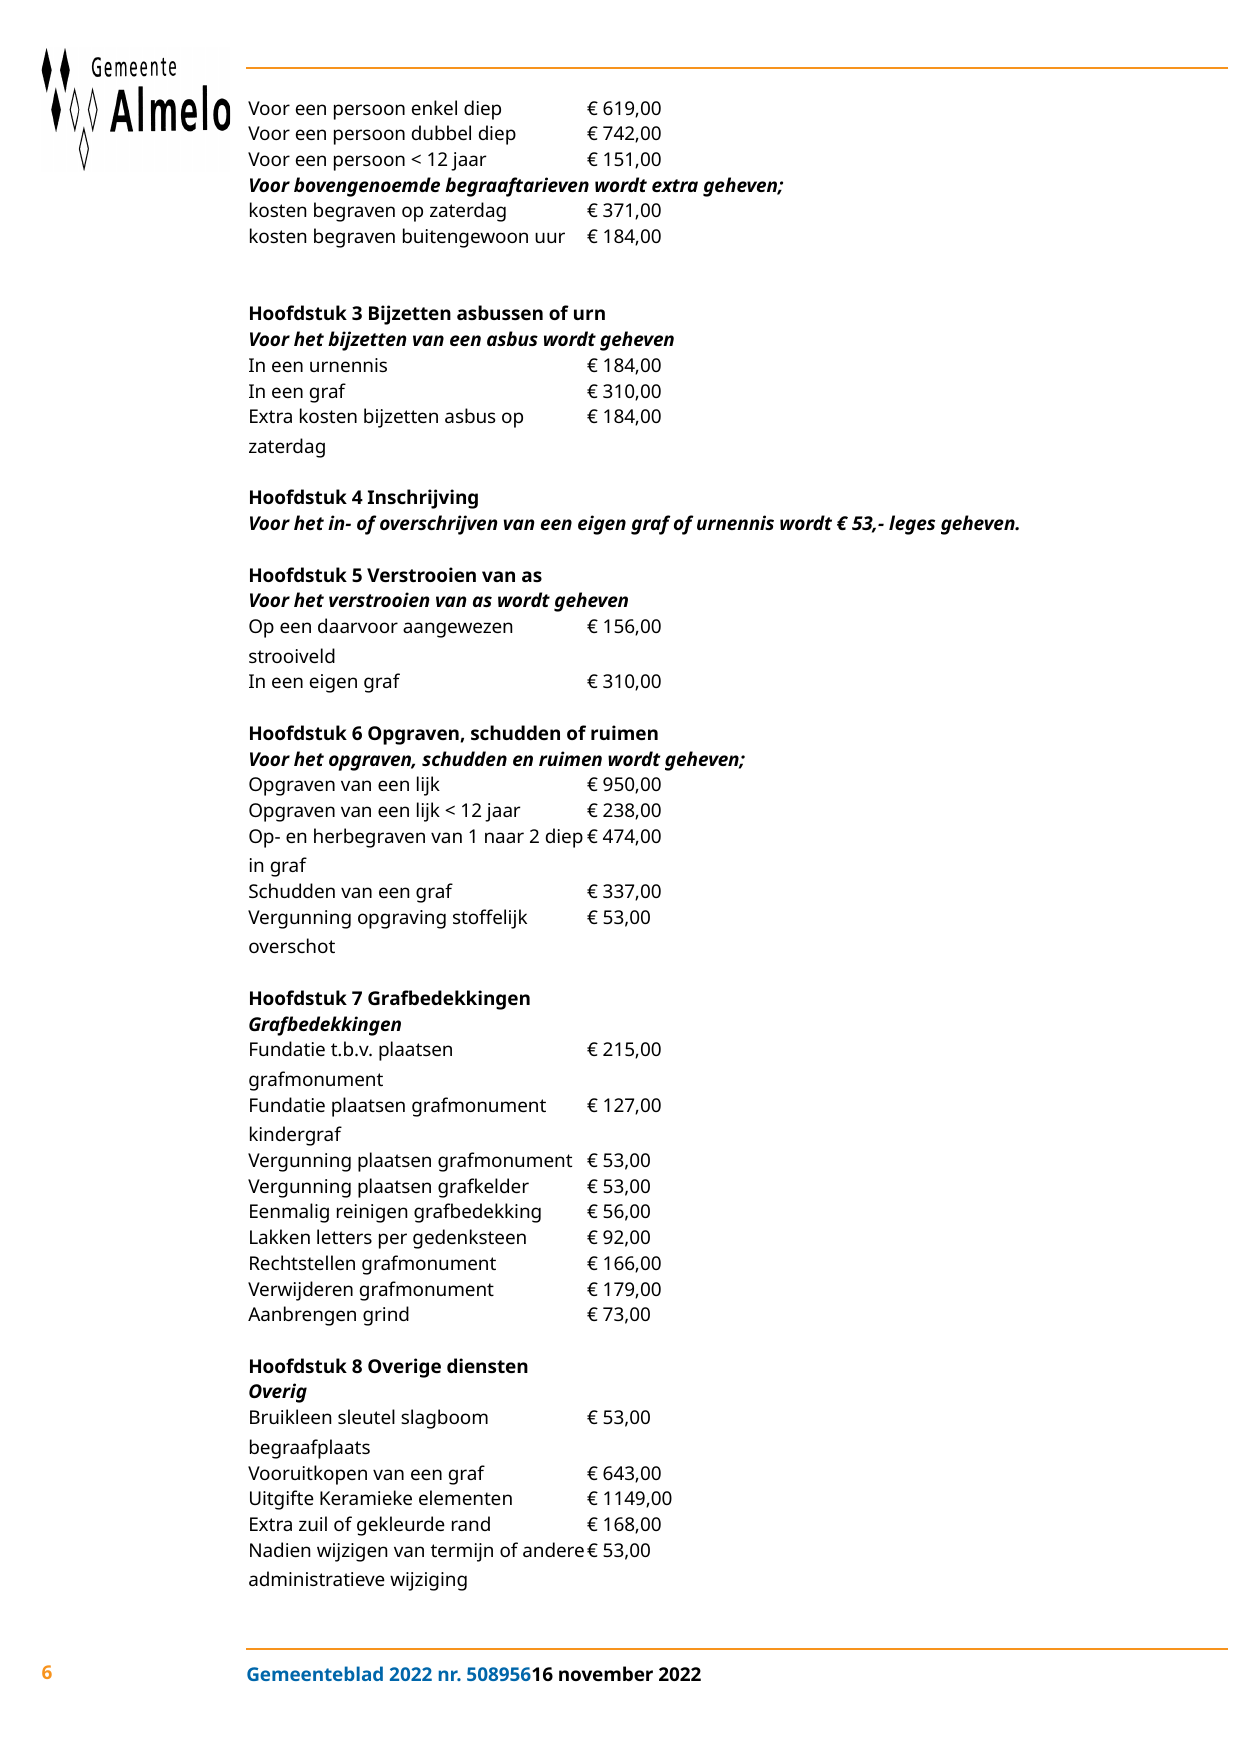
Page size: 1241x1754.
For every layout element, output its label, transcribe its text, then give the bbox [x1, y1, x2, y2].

table_cell [926, 694, 1152, 720]
table_cell In een eigen graf [248, 669, 587, 694]
table_cell € 53,00 [587, 1147, 813, 1173]
table_cell € 184,00 [587, 404, 813, 459]
table_cell [926, 146, 1152, 172]
table_cell [813, 249, 926, 275]
table_cell Opgraven van een lijk < 12 jaar [248, 797, 587, 823]
table_cell € 53,00 [587, 904, 813, 959]
table_cell [926, 1327, 1152, 1353]
table_cell [926, 1224, 1152, 1250]
table_cell [813, 878, 926, 904]
table_cell Eenmalig reinigen grafbedekking [248, 1199, 587, 1224]
table_cell [813, 797, 926, 823]
table_cell [587, 536, 813, 562]
table_cell [813, 1173, 926, 1198]
table_cell € 151,00 [587, 146, 813, 172]
table_cell [926, 224, 1152, 249]
table_cell [926, 1011, 1152, 1036]
table_cell Vergunning plaatsen grafmonument [248, 1147, 587, 1173]
table_cell [813, 1011, 926, 1036]
table_cell [926, 1404, 1152, 1460]
table_cell [813, 146, 926, 172]
table_cell [926, 771, 1152, 797]
table_cell € 619,00 [587, 95, 813, 121]
table_cell Voor een persoon < 12 jaar [248, 146, 587, 172]
table_cell Hoofdstuk 3 Bijzetten asbussen of urn [248, 301, 1152, 326]
table_cell [813, 1485, 926, 1511]
table_cell [813, 352, 926, 378]
table_cell [813, 95, 926, 121]
table_cell Voor bovengenoemde begraaftarieven wordt extra geheven; [248, 172, 1152, 198]
table_cell [813, 1147, 926, 1173]
table_cell [813, 1537, 926, 1592]
table_cell € 238,00 [587, 797, 813, 823]
table_cell [361, 536, 587, 562]
table_cell [813, 1224, 926, 1250]
table_cell [926, 613, 1152, 668]
table_cell Extra zuil of gekleurde rand [248, 1511, 587, 1537]
table_cell [926, 904, 1152, 959]
table_cell [926, 1173, 1152, 1198]
table_cell [248, 1327, 587, 1353]
table_cell [926, 959, 1152, 985]
table_cell [813, 121, 926, 146]
table_cell [813, 1460, 926, 1485]
table_cell Overig [248, 1379, 587, 1404]
table_cell [1039, 459, 1152, 484]
table_cell € 53,00 [587, 1173, 813, 1198]
table_cell [361, 459, 587, 484]
table_cell € 643,00 [587, 1460, 813, 1485]
table_cell Voor het opgraven, schudden en ruimen wordt geheven; [248, 746, 1152, 771]
table_cell [926, 249, 1152, 275]
table_cell [813, 1199, 926, 1224]
table_cell € 56,00 [587, 1199, 813, 1224]
table_cell € 337,00 [587, 878, 813, 904]
table_cell € 156,00 [587, 613, 813, 668]
table_cell [248, 249, 587, 275]
table_cell € 168,00 [587, 1511, 813, 1537]
table_cell [926, 797, 1152, 823]
table_cell [813, 1301, 926, 1327]
table_cell [813, 613, 926, 668]
table_cell [926, 823, 1152, 878]
table_cell [813, 536, 1038, 562]
table_cell [926, 1485, 1152, 1511]
table_cell € 310,00 [587, 669, 813, 694]
table_cell € 127,00 [587, 1092, 813, 1147]
table_cell [587, 275, 813, 301]
table_cell [813, 771, 926, 797]
table_cell [813, 1327, 926, 1353]
table_cell Rechtstellen grafmonument [248, 1250, 587, 1276]
table_cell € 53,00 [587, 1537, 813, 1592]
table_cell Op- en herbegraven van 1 naar 2 diep in graf [248, 823, 587, 878]
table_cell Hoofdstuk 5 Verstrooien van as [248, 562, 1152, 587]
table_cell [813, 404, 926, 459]
table_cell Voor het in- of overschrijven van een eigen graf of urnennis wordt € 53,- leges geheven. [248, 510, 1152, 536]
table_cell [926, 1147, 1152, 1173]
table_cell [813, 694, 926, 720]
table_cell [813, 823, 926, 878]
table_cell [813, 1036, 926, 1092]
table_cell [1039, 536, 1152, 562]
table_cell Vergunning opgraving stoffelijk overschot [248, 904, 587, 959]
table_cell [926, 878, 1152, 904]
table_cell [587, 459, 813, 484]
table_cell Vooruitkopen van een graf [248, 1460, 587, 1485]
table_cell [926, 1537, 1152, 1592]
table_cell [926, 1250, 1152, 1276]
table_cell Voor het verstrooien van as wordt geheven [248, 588, 1152, 613]
table_cell [587, 1379, 813, 1404]
table_cell kosten begraven buitengewoon uur [248, 224, 587, 249]
table_cell [813, 1404, 926, 1460]
table_cell [926, 1276, 1152, 1301]
table_cell [926, 1092, 1152, 1147]
table_cell Vergunning plaatsen grafkelder [248, 1173, 587, 1198]
table_cell [361, 275, 587, 301]
table_cell [1039, 275, 1152, 301]
table_cell Voor het bijzetten van een asbus wordt geheven [248, 326, 1152, 352]
table_cell [587, 959, 813, 985]
table_cell Nadien wijzigen van termijn of andere administratieve wijziging [248, 1537, 587, 1592]
table_cell Opgraven van een lijk [248, 771, 587, 797]
table_cell [926, 404, 1152, 459]
table_cell Hoofdstuk 7 Grafbedekkingen [248, 985, 1152, 1011]
table_cell Uitgifte Keramieke elementen [248, 1485, 587, 1511]
table_cell [813, 1092, 926, 1147]
table_cell [926, 1199, 1152, 1224]
table_cell [813, 378, 926, 403]
table_cell kosten begraven op zaterdag [248, 198, 587, 223]
table_cell Bruikleen sleutel slagboom begraafplaats [248, 1404, 587, 1460]
table_cell [587, 694, 813, 720]
table_cell [813, 224, 926, 249]
table_cell [813, 1511, 926, 1537]
table_cell In een urnennis [248, 352, 587, 378]
table_cell [587, 249, 813, 275]
table_cell [813, 1250, 926, 1276]
table_cell [248, 959, 587, 985]
table_cell € 166,00 [587, 1250, 813, 1276]
table_cell [248, 536, 361, 562]
table_cell [926, 1379, 1152, 1404]
table_cell € 184,00 [587, 224, 813, 249]
table_cell [587, 1327, 813, 1353]
table_cell [926, 378, 1152, 403]
table_cell € 184,00 [587, 352, 813, 378]
table_cell [926, 121, 1152, 146]
table_cell [248, 275, 361, 301]
table_cell [813, 1379, 926, 1404]
table_cell [926, 1301, 1152, 1327]
table_cell Aanbrengen grind [248, 1301, 587, 1327]
table_cell € 310,00 [587, 378, 813, 403]
table_cell € 742,00 [587, 121, 813, 146]
table_cell Voor een persoon dubbel diep [248, 121, 587, 146]
table_cell Extra kosten bijzetten asbus op zaterdag [248, 404, 587, 459]
table_cell Verwijderen grafmonument [248, 1276, 587, 1301]
table_cell € 1149,00 [587, 1485, 813, 1511]
table_cell [813, 669, 926, 694]
table_cell [926, 1460, 1152, 1485]
table_cell [813, 459, 1038, 484]
table_cell € 73,00 [587, 1301, 813, 1327]
table_cell [926, 198, 1152, 223]
table_cell [926, 95, 1152, 121]
table_cell Fundatie t.b.v. plaatsen grafmonument [248, 1036, 587, 1092]
table_cell Hoofdstuk 4 Inschrijving [248, 485, 1152, 510]
table_cell € 92,00 [587, 1224, 813, 1250]
table_cell [813, 275, 1038, 301]
table_cell [248, 694, 587, 720]
picture [41, 47, 231, 172]
table_cell Op een daarvoor aangewezen strooiveld [248, 613, 587, 668]
table_cell [926, 1036, 1152, 1092]
table_cell € 950,00 [587, 771, 813, 797]
table_cell Hoofdstuk 6 Opgraven, schudden of ruimen [248, 720, 1152, 746]
table_cell € 215,00 [587, 1036, 813, 1092]
table_cell Voor een persoon enkel diep [248, 95, 587, 121]
table_cell [248, 459, 361, 484]
table_cell Schudden van een graf [248, 878, 587, 904]
table_cell Fundatie plaatsen grafmonument kindergraf [248, 1092, 587, 1147]
table_cell Grafbedekkingen [248, 1011, 587, 1036]
table_cell € 53,00 [587, 1404, 813, 1460]
table_cell [813, 904, 926, 959]
table_cell [813, 1276, 926, 1301]
table_cell [926, 352, 1152, 378]
table_cell In een graf [248, 378, 587, 403]
table_cell [813, 198, 926, 223]
table_cell [813, 959, 926, 985]
table_cell [926, 1511, 1152, 1537]
table_cell [587, 1011, 813, 1036]
table_cell Lakken letters per gedenksteen [248, 1224, 587, 1250]
table_cell € 371,00 [587, 198, 813, 223]
table_cell Hoofdstuk 8 Overige diensten [248, 1353, 1152, 1379]
table_cell € 179,00 [587, 1276, 813, 1301]
table_cell [926, 669, 1152, 694]
table_cell € 474,00 [587, 823, 813, 878]
